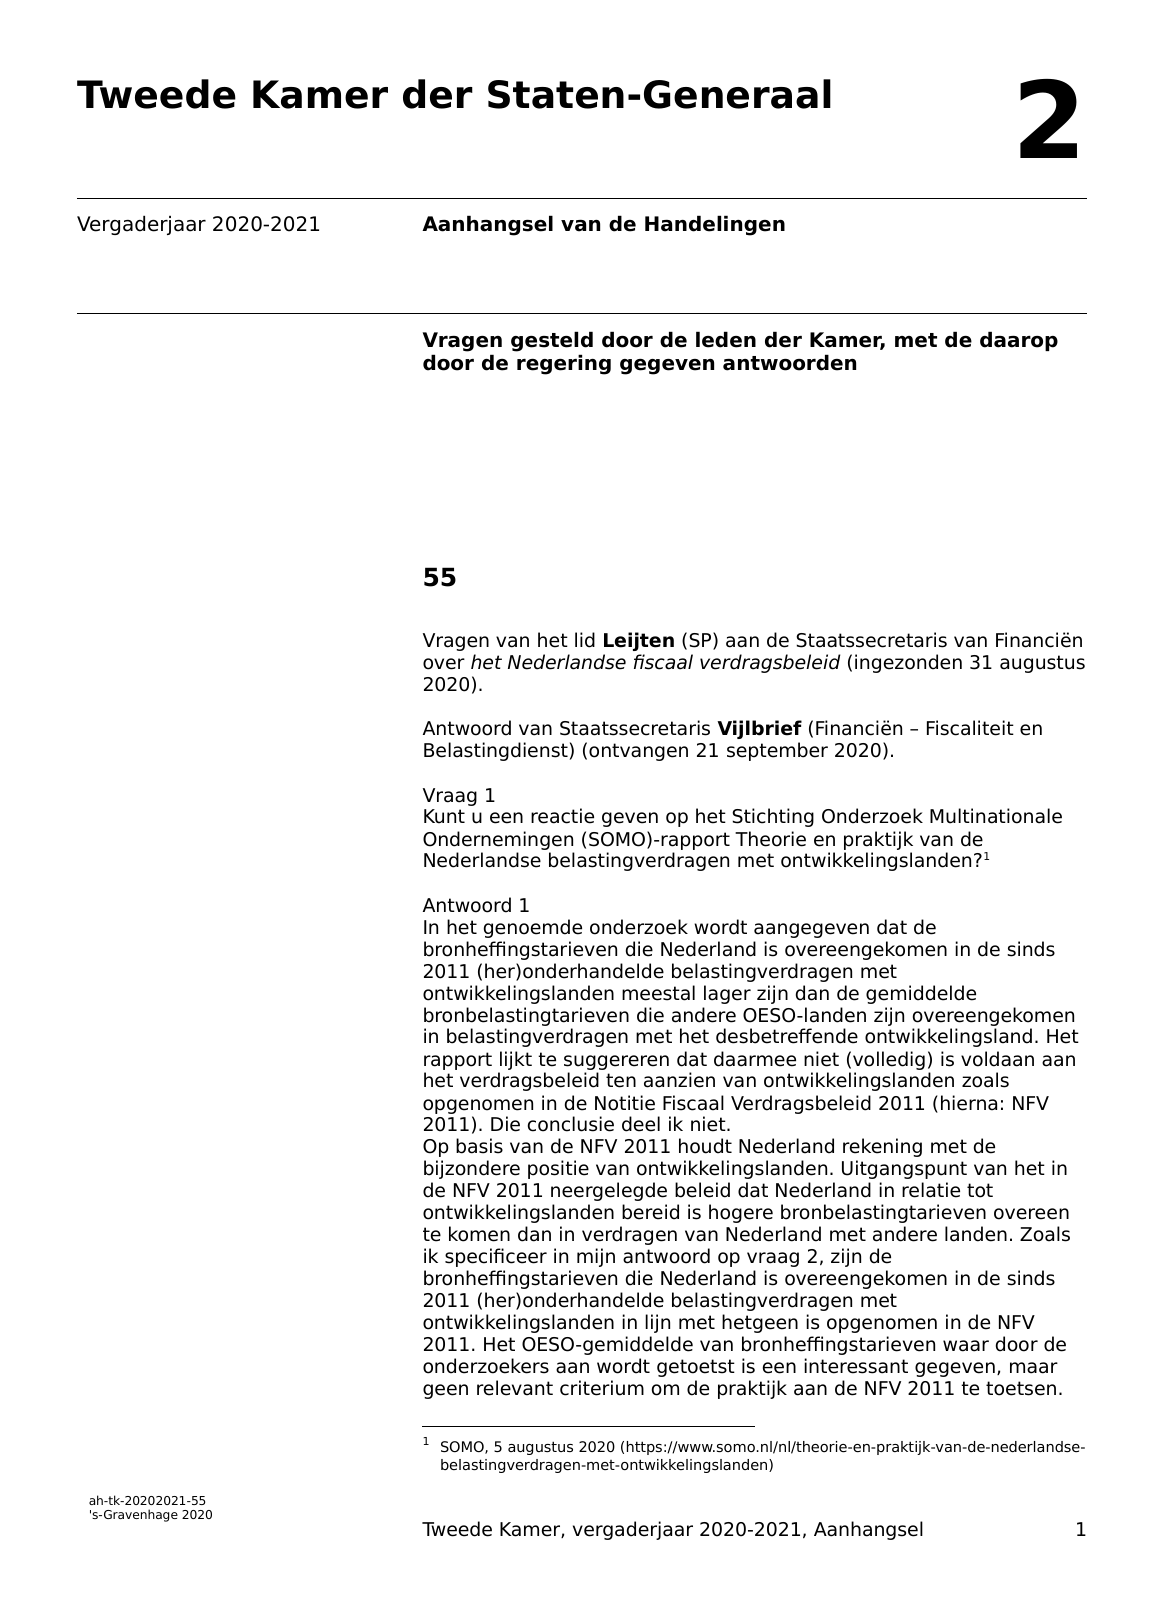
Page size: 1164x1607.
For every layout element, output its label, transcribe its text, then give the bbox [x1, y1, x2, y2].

text Antwoord 1 [422, 894, 1087, 917]
table_cell Aanhangsel van de Handelingen [422, 199, 1087, 313]
text Kunt u een reactie geven op het Stichting Onderzoek Multinationale Ondernemingen (SOMO)-rapport Theorie en praktijk van de Nederlandse belastingverdragen met ontwikkelingslanden? [422, 806, 1087, 872]
text Antwoord van Staatssecretaris Vijlbrief (Financiën – Fiscaliteit en Belastingdienst) (ontvangen 21 september 2020). [422, 718, 1087, 762]
text SOMO, 5 augustus 2020 (https://www.somo.nl/nl/theorie-en-praktijk-van-de-nederlandse-belastingverdragen-met-ontwikkelingslanden) [422, 1435, 1087, 1474]
table_cell [77, 314, 422, 375]
text In het genoemde onderzoek wordt aangegeven dat de bronheffingstarieven die Nederland is overeengekomen in de sinds 2011 (her)onderhandelde belastingverdragen met ontwikkelingslanden meestal lager zijn dan de gemiddelde bronbelastingtarieven die andere OESO-landen zijn overeengekomen in belastingverdragen met het desbetreffende ontwikkelingsland. Het rapport lijkt te suggereren dat daarmee niet (volledig) is voldaan aan het verdragsbeleid ten aanzien van ontwikkelingslanden zoals opgenomen in de Notitie Fiscaal Verdragsbeleid 2011 (hierna: NFV 2011). Die conclusie deel ik niet. [422, 917, 1087, 1136]
text Vragen van het lid Leijten (SP) aan de Staatssecretaris van Financiën over het Nederlandse fiscaal verdragsbeleid (ingezonden 31 augustus 2020). [422, 630, 1087, 696]
table_header Tweede Kamer der Staten-Generaal [77, 59, 886, 198]
text 55 [422, 563, 1087, 592]
text Vraag 1 [422, 784, 1087, 806]
table_cell Vergaderjaar 2020-2021 [77, 199, 422, 313]
table_cell Vragen gesteld door de leden der Kamer, met de daarop door de regering gegeven antwoorden [422, 314, 1087, 375]
text ah-tk-20202021-55 [88, 1494, 323, 1508]
text 's-Gravenhage 2020 [88, 1508, 323, 1522]
text Op basis van de NFV 2011 houdt Nederland rekening met de bijzondere positie van ontwikkelingslanden. Uitgangspunt van het in de NFV 2011 neergelegde beleid dat Nederland in relatie tot ontwikkelingslanden bereid is hogere bronbelastingtarieven overeen te komen dan in verdragen van Nederland met andere landen. Zoals ik specificeer in mijn antwoord op vraag 2, zijn de bronheffingstarieven die Nederland is overeengekomen in de sinds 2011 (her)onderhandelde belastingverdragen met ontwikkelingslanden in lijn met hetgeen is opgenomen in de NFV 2011. Het OESO-gemiddelde van bronheffingstarieven waar door de onderzoekers aan wordt getoetst is een interessant gegeven, maar geen relevant criterium om de praktijk aan de NFV 2011 te toetsen. [422, 1136, 1087, 1400]
table_header 2 [886, 59, 1087, 198]
